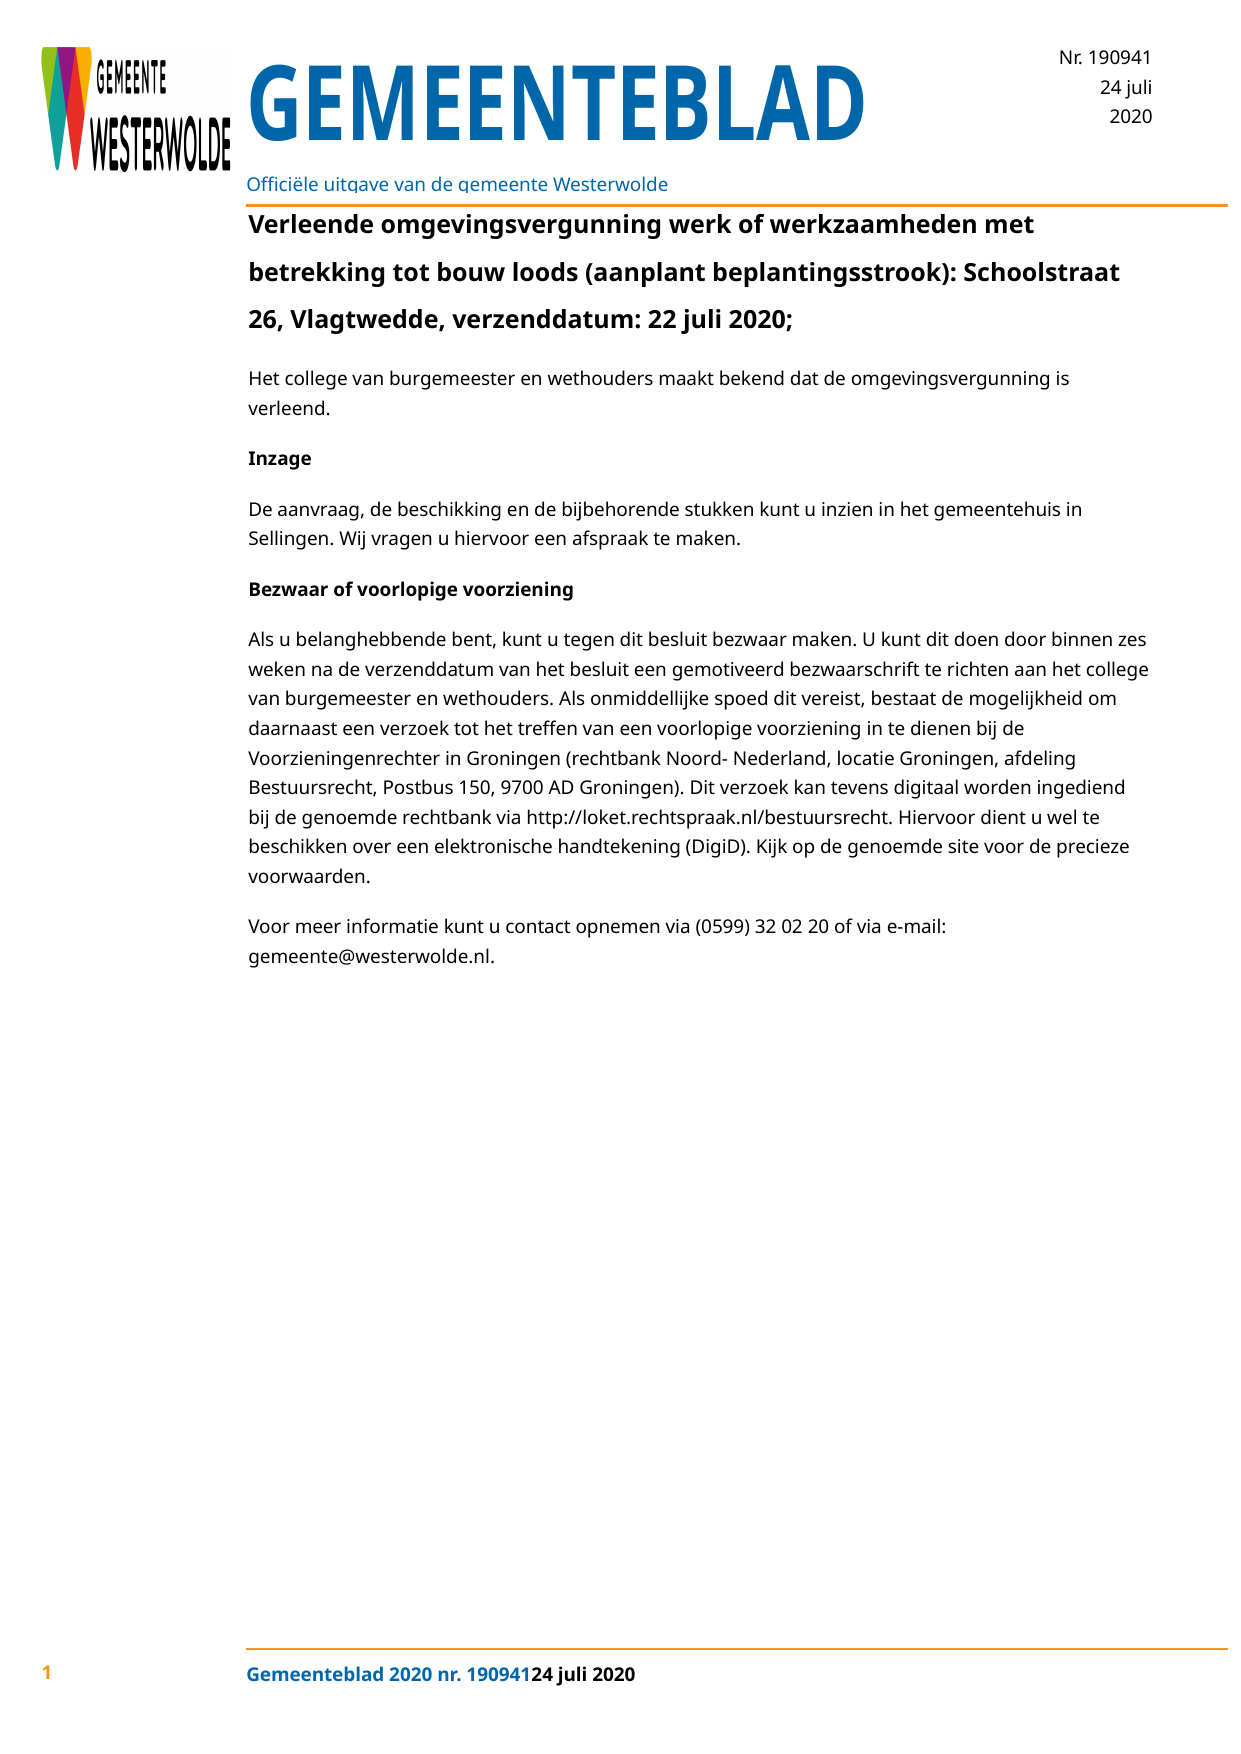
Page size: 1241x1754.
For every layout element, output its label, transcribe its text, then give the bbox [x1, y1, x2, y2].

text Als u belanghebbende bent, kunt u tegen dit besluit bezwaar maken. U kunt dit doen door binnen zes weken na de verzenddatum van het besluit een gemotiveerd bezwaarschrift te richten aan het college van burgemeester en wethouders. Als onmiddellijke spoed dit vereist, bestaat de mogelijkheid om daarnaast een verzoek tot het treffen van een voorlopige voorziening in te dienen bij de Voorzieningenrechter in Groningen (rechtbank Noord- Nederland, locatie Groningen, afdeling Bestuursrecht, Postbus 150, 9700 AD Groningen). Dit verzoek kan tevens digitaal worden ingediend bij de genoemde rechtbank via http://loket.rechtspraak.nl/bestuursrecht. Hiervoor dient u wel te beschikken over een elektronische handtekening (DigiD). Kijk op de genoemde site voor de precieze voorwaarden. [248, 626, 1152, 889]
text Voor meer informatie kunt u contact opnemen via (0599) 32 02 20 of via e-mail: gemeente@westerwolde.nl. [248, 913, 1152, 969]
text Inzage [248, 446, 1152, 471]
text Bezwaar of voorlopige voorziening [248, 576, 1152, 602]
text Verleende omgevingsvergunning werk of werkzaamheden met betrekking tot bouw loods (aanplant beplantingsstrook): Schoolstraat 26, Vlagtwedde, verzenddatum: 22 juli 2020; [248, 207, 1152, 336]
text De aanvraag, de beschikking en de bijbehorende stukken kunt u inzien in het gemeentehuis in Sellingen. Wij vragen u hiervoor een afspraak te maken. [248, 496, 1152, 551]
text Het college van burgemeester en wethouders maakt bekend dat de omgevingsvergunning is verleend. [248, 366, 1152, 421]
picture [41, 47, 231, 172]
